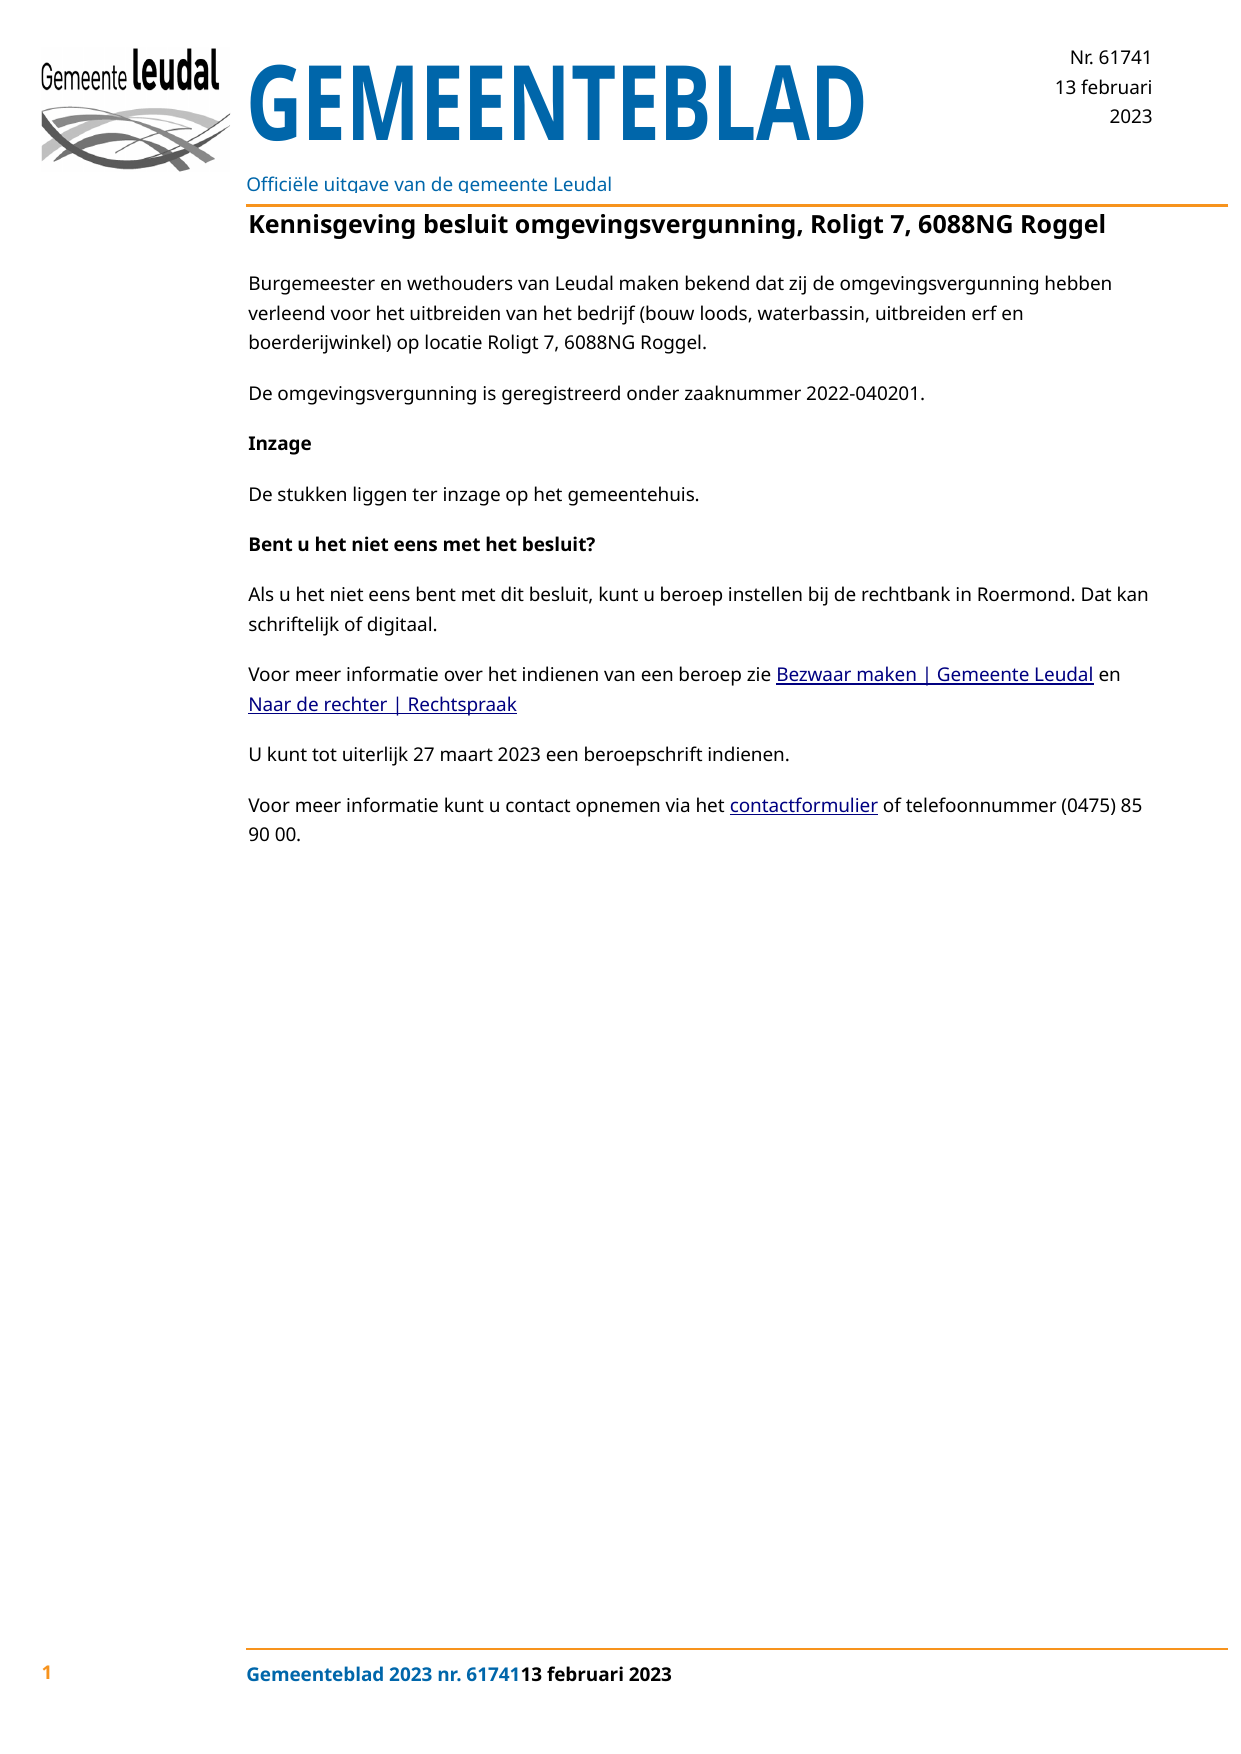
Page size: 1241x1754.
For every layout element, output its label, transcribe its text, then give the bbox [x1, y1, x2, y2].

text De stukken liggen ter inzage op het gemeentehuis. [248, 481, 1152, 506]
text Inzage [248, 430, 1152, 456]
text Als u het niet eens bent met dit besluit, kunt u beroep instellen bij de rechtbank in Roermond. Dat kan schriftelijk of digitaal. [248, 582, 1152, 637]
text Voor meer informatie kunt u contact opnemen via het contactformulier of telefoonnummer (0475) 85 90 00. [248, 792, 1152, 847]
picture [41, 47, 231, 172]
text Voor meer informatie over het indienen van een beroep zie Bezwaar maken | Gemeente Leudal en Naar de rechter | Rechtspraak [248, 662, 1152, 717]
text Burgemeester en wethouders van Leudal maken bekend dat zij de omgevingsvergunning hebben verleend voor het uitbreiden van het bedrijf (bouw loods, waterbassin, uitbreiden erf en boerderijwinkel) op locatie Roligt 7, 6088NG Roggel. [248, 270, 1152, 355]
text De omgevingsvergunning is geregistreerd onder zaaknummer 2022-040201. [248, 380, 1152, 406]
text Kennisgeving besluit omgevingsvergunning, Roligt 7, 6088NG Roggel [248, 207, 1152, 241]
text Bent u het niet eens met het besluit? [248, 531, 1152, 557]
text U kunt tot uiterlijk 27 maart 2023 een beroepschrift indienen. [248, 742, 1152, 767]
